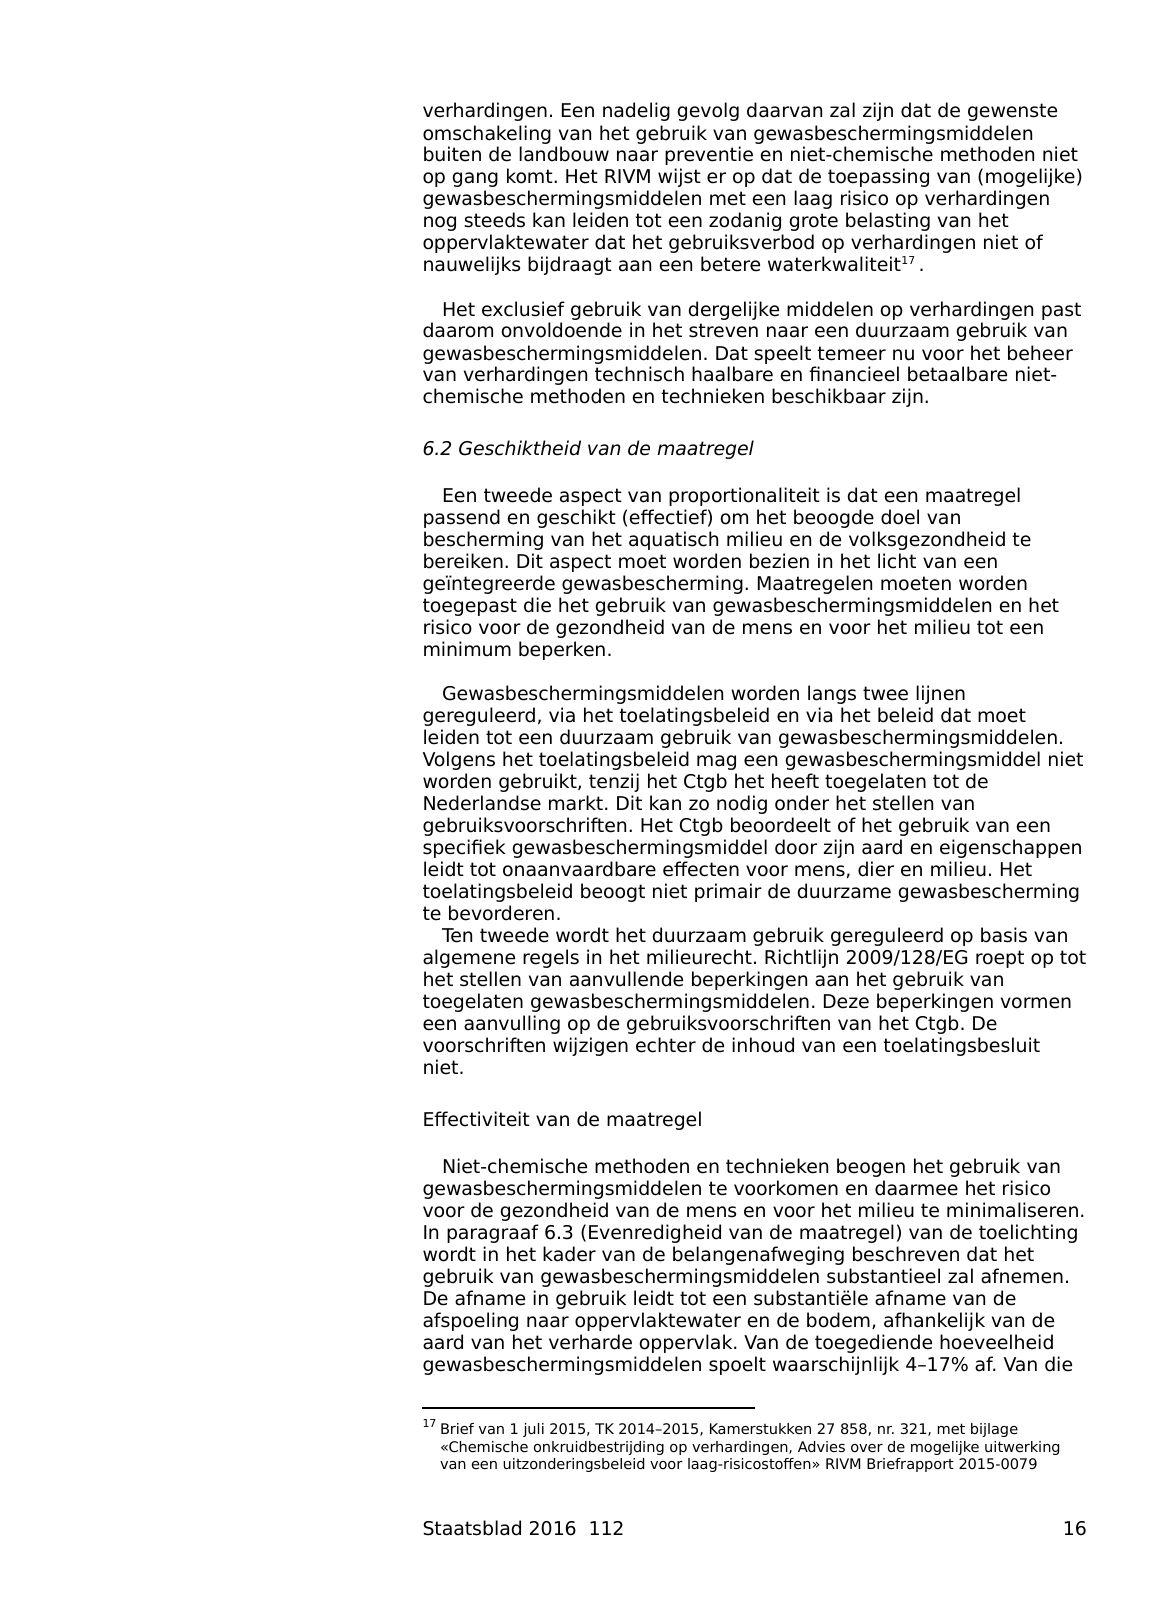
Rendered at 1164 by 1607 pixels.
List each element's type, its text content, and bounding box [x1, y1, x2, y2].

subtitle Effectiviteit van de maatregel [422, 1109, 1087, 1131]
subtitle 6.2 Geschiktheid van de maatregel [422, 438, 1087, 460]
text Het exclusief gebruik van dergelijke middelen op verhardingen past daarom onvoldoende in het streven naar een duurzaam gebruik van gewasbeschermingsmiddelen. Dat speelt temeer nu voor het beheer van verhardingen technisch haalbare en financieel betaalbare niet-chemische methoden en technieken beschikbaar zijn. [422, 298, 1087, 408]
text Gewasbeschermingsmiddelen worden langs twee lijnen gereguleerd, via het toelatingsbeleid en via het beleid dat moet leiden tot een duurzaam gebruik van gewasbeschermingsmiddelen. Volgens het toelatingsbeleid mag een gewasbeschermingsmiddel niet worden gebruikt, tenzij het Ctgb het heeft toegelaten tot de Nederlandse markt. Dit kan zo nodig onder het stellen van gebruiksvoorschriften. Het Ctgb beoordeelt of het gebruik van een specifiek gewasbeschermingsmiddel door zijn aard en eigenschappen leidt tot onaanvaardbare effecten voor mens, dier en milieu. Het toelatingsbeleid beoogt niet primair de duurzame gewasbescherming te bevorderen. [422, 683, 1087, 925]
text Brief van 1 juli 2015, TK 2014–2015, Kamerstukken 27 858, nr. 321, met bijlage «Chemische onkruidbestrijding op verhardingen, Advies over de mogelijke uitwerking van een uitzonderingsbeleid voor laag-risicostoffen» RIVM Briefrapport 2015-0079 [422, 1417, 1087, 1473]
text Niet-chemische methoden en technieken beogen het gebruik van gewasbeschermingsmiddelen te voorkomen en daarmee het risico voor de gezondheid van de mens en voor het milieu te minimaliseren. In paragraaf 6.3 (Evenredigheid van de maatregel) van de toelichting wordt in het kader van de belangenafweging beschreven dat het gebruik van gewasbeschermingsmiddelen substantieel zal afnemen. De afname in gebruik leidt tot een substantiële afname van de afspoeling naar oppervlaktewater en de bodem, afhankelijk van de aard van het verharde oppervlak. Van de toegediende hoeveelheid gewasbeschermingsmiddelen spoelt waarschijnlijk 4–17% af. Van die [422, 1156, 1087, 1376]
text verhardingen. Een nadelig gevolg daarvan zal zijn dat de gewenste omschakeling van het gebruik van gewasbeschermingsmiddelen buiten de landbouw naar preventie en niet-chemische methoden niet op gang komt. Het RIVM wijst er op dat de toepassing van (mogelijke) gewasbeschermingsmiddelen met een laag risico op verhardingen nog steeds kan leiden tot een zodanig grote belasting van het oppervlaktewater dat het gebruiksverbod op verhardingen niet of nauwelijks bijdraagt aan een betere waterkwaliteit. [422, 100, 1087, 276]
text Ten tweede wordt het duurzaam gebruik gereguleerd op basis van algemene regels in het milieurecht. Richtlijn 2009/128/EG roept op tot het stellen van aanvullende beperkingen aan het gebruik van toegelaten gewasbeschermingsmiddelen. Deze beperkingen vormen een aanvulling op de gebruiksvoorschriften van het Ctgb. De voorschriften wijzigen echter de inhoud van een toelatingsbesluit niet. [422, 925, 1087, 1079]
text Een tweede aspect van proportionaliteit is dat een maatregel passend en geschikt (effectief) om het beoogde doel van bescherming van het aquatisch milieu en de volksgezondheid te bereiken. Dit aspect moet worden bezien in het licht van een geïntegreerde gewasbescherming. Maatregelen moeten worden toegepast die het gebruik van gewasbeschermingsmiddelen en het risico voor de gezondheid van de mens en voor het milieu tot een minimum beperken. [422, 485, 1087, 661]
